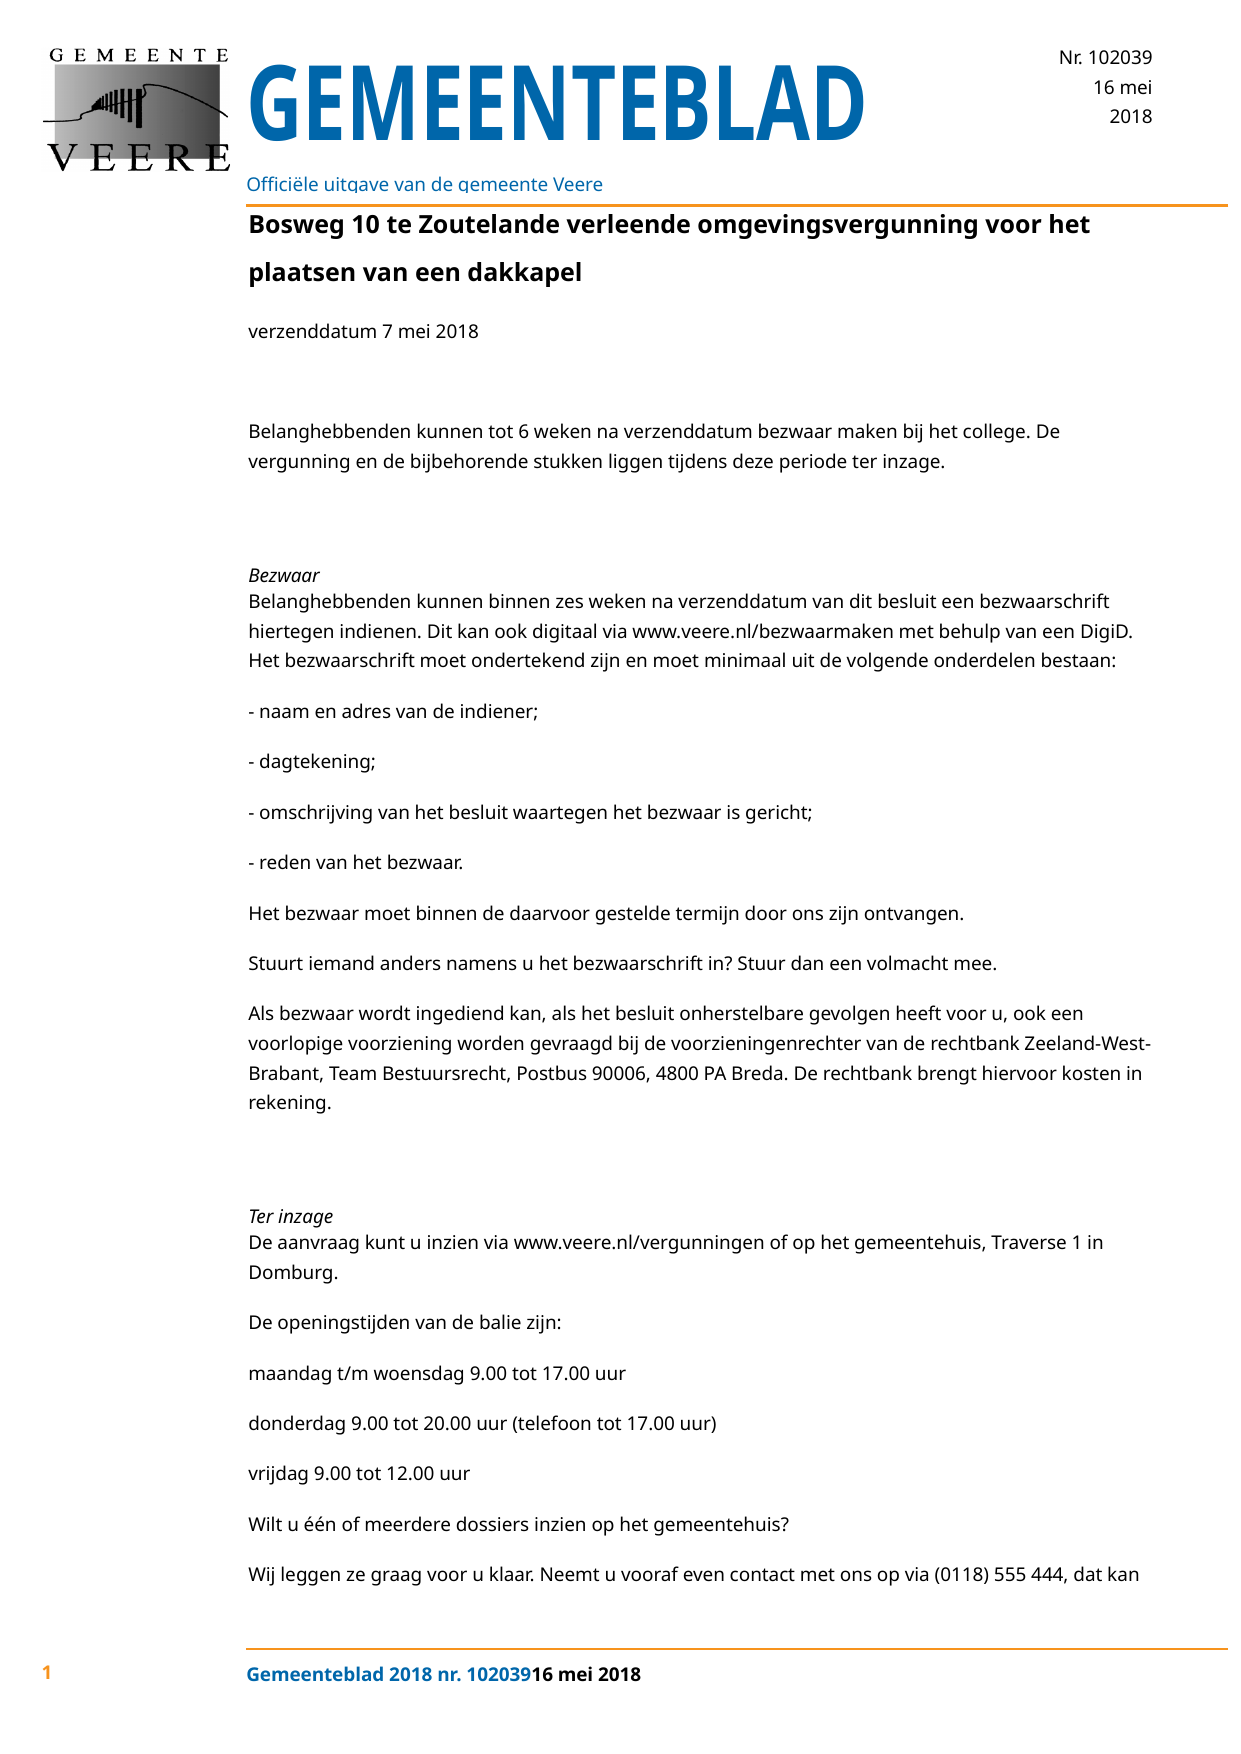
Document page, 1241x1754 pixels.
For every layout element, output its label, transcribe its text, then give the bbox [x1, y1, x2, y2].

text maandag t/m woensdag 9.00 tot 17.00 uur [248, 1360, 1152, 1386]
text - naam en adres van de indiener; [248, 698, 1152, 724]
picture [41, 47, 231, 172]
text - dagtekening; [248, 748, 1152, 774]
text Belanghebbenden kunnen binnen zes weken na verzenddatum van dit besluit een bezwaarschrift hiertegen indienen. Dit kan ook digitaal via www.veere.nl/bezwaarmaken met behulp van een DigiD. Het bezwaarschrift moet ondertekend zijn en moet minimaal uit de volgende onderdelen bestaan: [248, 588, 1152, 673]
text vrijdag 9.00 tot 12.00 uur [248, 1461, 1152, 1486]
text Bezwaar [248, 563, 1152, 588]
text Als bezwaar wordt ingediend kan, als het besluit onherstelbare gevolgen heeft voor u, ook een voorlopige voorziening worden gevraagd bij de voorzieningenrechter van de rechtbank Zeeland-West-Brabant, Team Bestuursrecht, Postbus 90006, 4800 PA Breda. De rechtbank brengt hiervoor kosten in rekening. [248, 1001, 1152, 1115]
text Belanghebbenden kunnen tot 6 weken na verzenddatum bezwaar maken bij het college. De vergunning en de bijbehorende stukken liggen tijdens deze periode ter inzage. [248, 419, 1152, 474]
text Wij leggen ze graag voor u klaar. Neemt u vooraf even contact met ons op via (0118) 555 444, dat kan [248, 1561, 1152, 1587]
text Wilt u één of meerdere dossiers inzien op het gemeentehuis? [248, 1511, 1152, 1537]
text Bosweg 10 te Zoutelande verleende omgevingsvergunning voor het plaatsen van een dakkapel [248, 207, 1152, 288]
text De aanvraag kunt u inzien via www.veere.nl/vergunningen of op het gemeentehuis, Traverse 1 in Domburg. [248, 1229, 1152, 1285]
text De openingstijden van de balie zijn: [248, 1309, 1152, 1335]
text donderdag 9.00 tot 20.00 uur (telefoon tot 17.00 uur) [248, 1410, 1152, 1436]
text Ter inzage [248, 1204, 1152, 1229]
text - omschrijving van het besluit waartegen het bezwaar is gericht; [248, 799, 1152, 824]
text verzenddatum 7 mei 2018 [248, 318, 1152, 344]
text - reden van het bezwaar. [248, 849, 1152, 875]
text Stuurt iemand anders namens u het bezwaarschrift in? Stuur dan een volmacht mee. [248, 950, 1152, 976]
text Het bezwaar moet binnen de daarvoor gestelde termijn door ons zijn ontvangen. [248, 900, 1152, 925]
